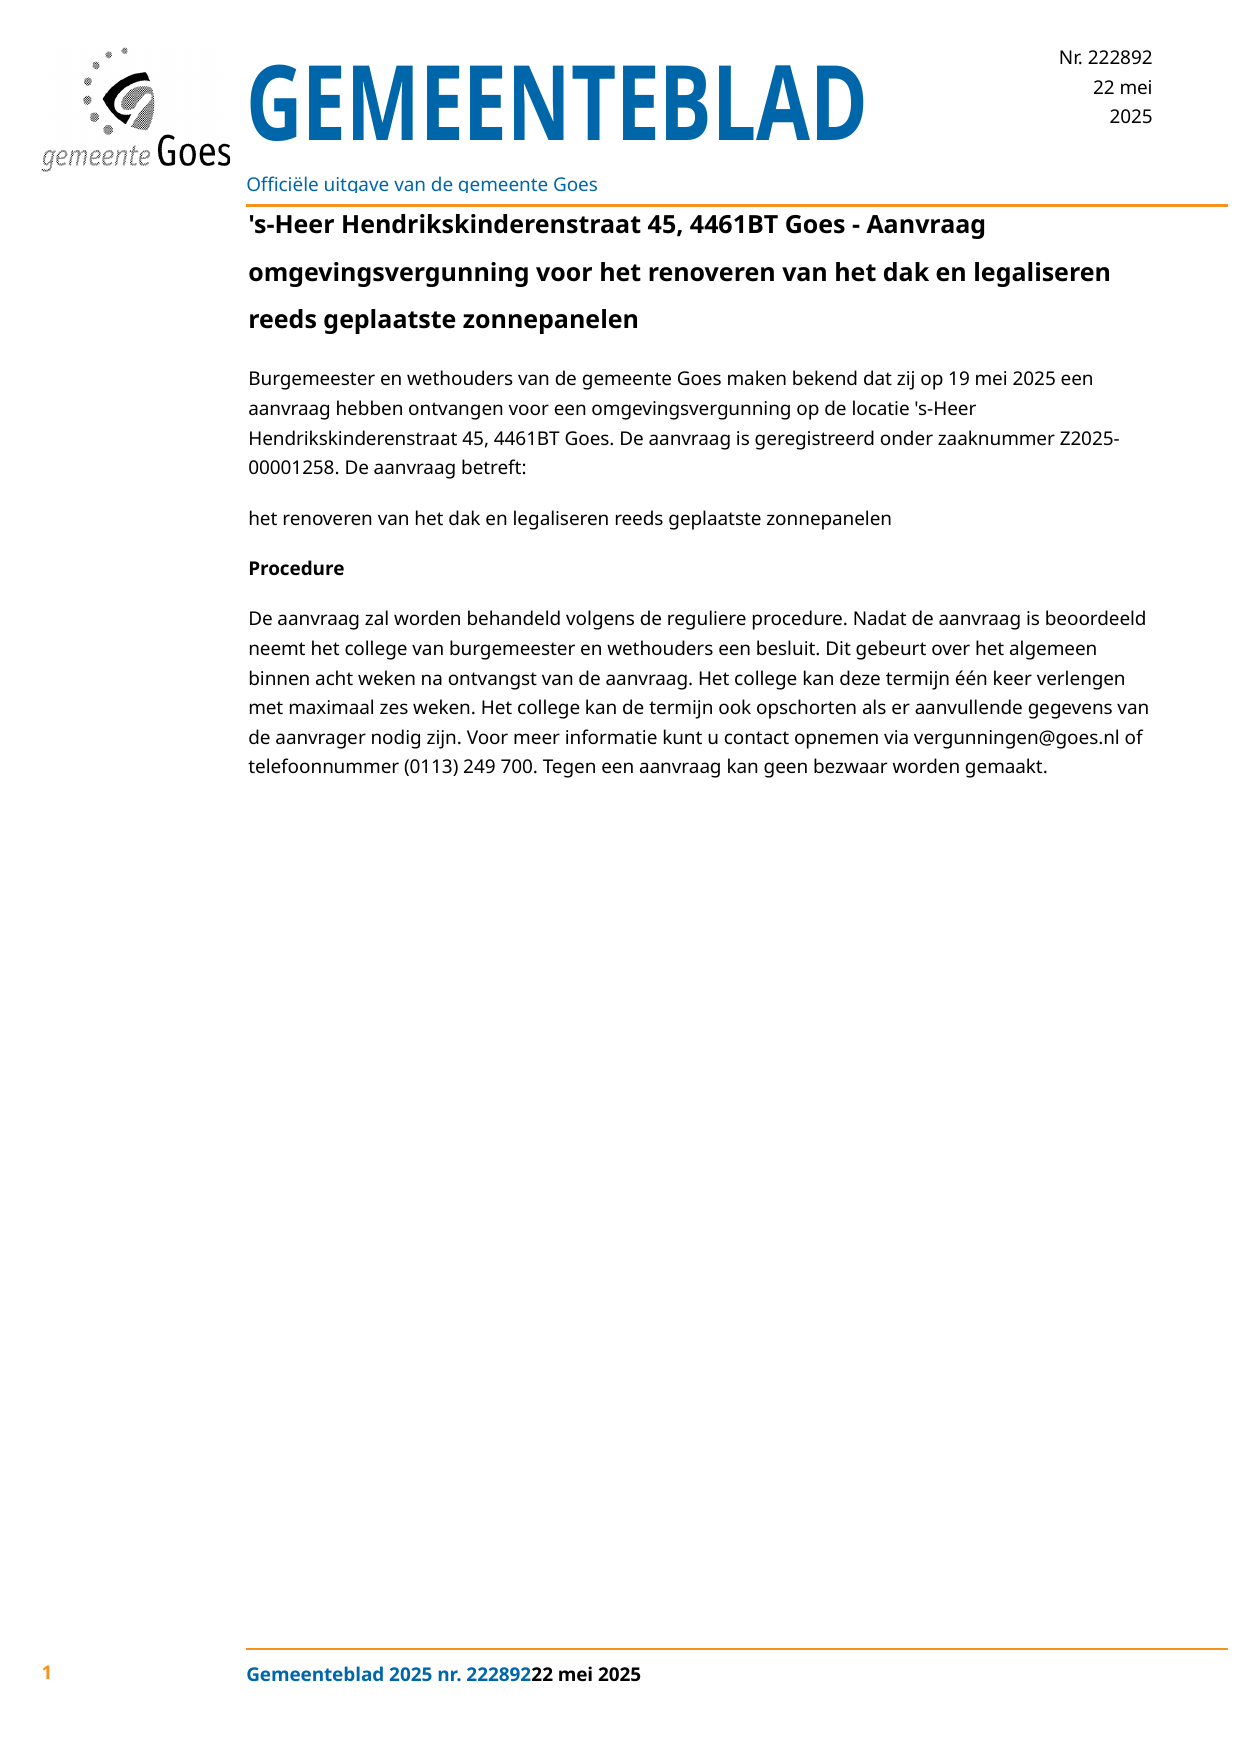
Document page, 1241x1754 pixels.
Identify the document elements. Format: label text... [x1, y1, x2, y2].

text Procedure [248, 555, 1152, 581]
text 's-Heer Hendrikskinderenstraat 45, 4461BT Goes - Aanvraag omgevingsvergunning voor het renoveren van het dak en legaliseren reeds geplaatste zonnepanelen [248, 207, 1152, 336]
picture [41, 47, 231, 172]
text De aanvraag zal worden behandeld volgens de reguliere procedure. Nadat de aanvraag is beoordeeld neemt het college van burgemeester en wethouders een besluit. Dit gebeurt over het algemeen binnen acht weken na ontvangst van de aanvraag. Het college kan deze termijn één keer verlengen met maximaal zes weken. Het college kan de termijn ook opschorten als er aanvullende gegevens van de aanvrager nodig zijn. Voor meer informatie kunt u contact opnemen via vergunningen@goes.nl of telefoonnummer (0113) 249 700. Tegen een aanvraag kan geen bezwaar worden gemaakt. [248, 606, 1152, 779]
text Burgemeester en wethouders van de gemeente Goes maken bekend dat zij op 19 mei 2025 een aanvraag hebben ontvangen voor een omgevingsvergunning op de locatie 's-Heer Hendrikskinderenstraat 45, 4461BT Goes. De aanvraag is geregistreerd onder zaaknummer Z2025-00001258. De aanvraag betreft: [248, 366, 1152, 480]
text het renoveren van het dak en legaliseren reeds geplaatste zonnepanelen [248, 505, 1152, 530]
